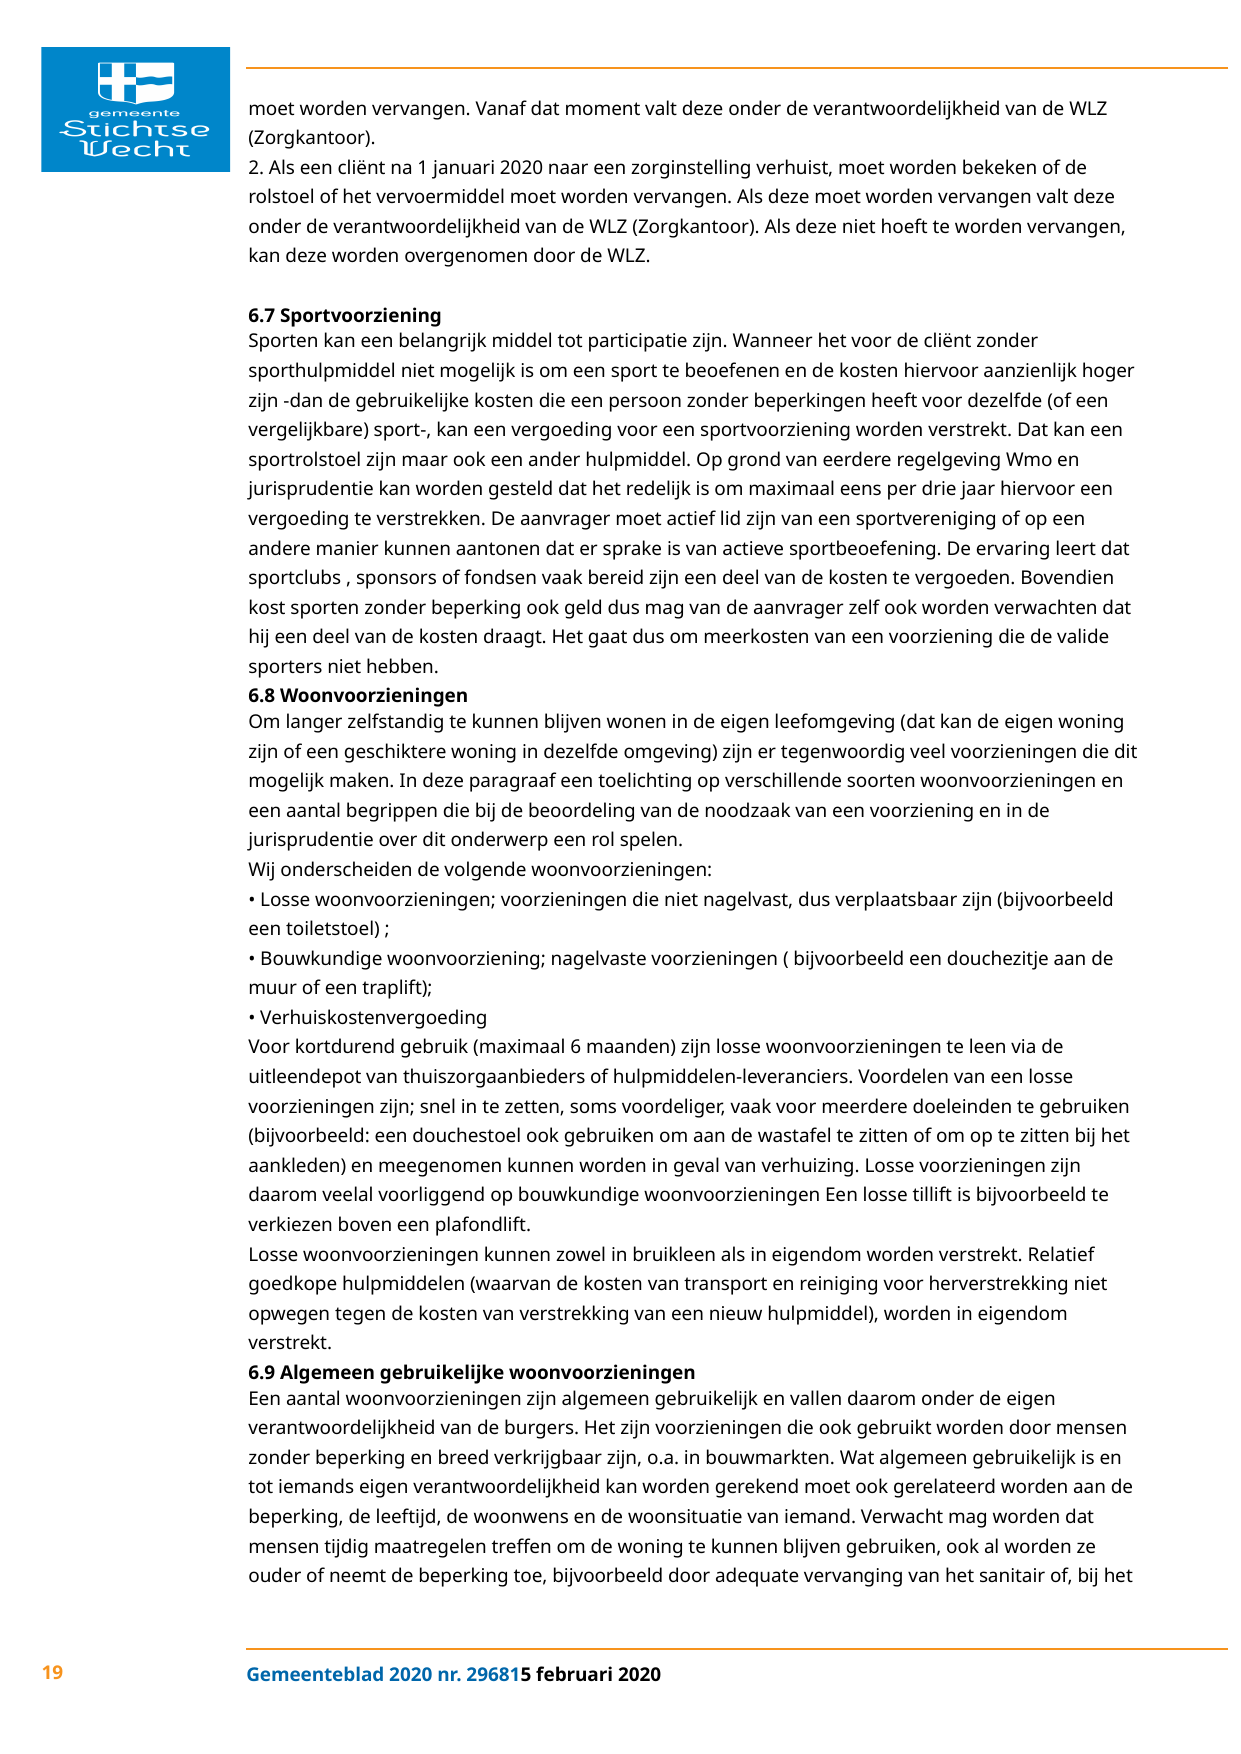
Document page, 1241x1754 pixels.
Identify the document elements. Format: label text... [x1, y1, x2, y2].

text Een aantal woonvoorzieningen zijn algemeen gebruikelijk en vallen daarom onder de eigen verantwoordelijkheid van de burgers. Het zijn voorzieningen die ook gebruikt worden door mensen zonder beperking en breed verkrijgbaar zijn, o.a. in bouwmarkten. Wat algemeen gebruikelijk is en tot iemands eigen verantwoordelijkheid kan worden gerekend moet ook gerelateerd worden aan de beperking, de leeftijd, de woonwens en de woonsituatie van iemand. Verwacht mag worden dat mensen tijdig maatregelen treffen om de woning te kunnen blijven gebruiken, ook al worden ze ouder of neemt de beperking toe, bijvoorbeeld door adequate vervanging van het sanitair of, bij het [248, 1385, 1152, 1588]
picture [137, 63, 174, 103]
text 6.7 Sportvoorziening [248, 302, 1152, 328]
text • Bouwkundige woonvoorziening; nagelvaste voorzieningen ( bijvoorbeeld een douchezitje aan de muur of een traplift); [248, 945, 1152, 1000]
text • Verhuiskostenvergoeding [248, 1004, 1152, 1030]
text • Losse woonvoorzieningen; voorzieningen die niet nagelvast, dus verplaatsbaar zijn (bijvoorbeeld een toiletstoel) ; [248, 886, 1152, 941]
text moet worden vervangen. Vanaf dat moment valt deze onder de verantwoordelijkheid van de WLZ (Zorgkantoor). [248, 95, 1152, 150]
picture [99, 63, 135, 101]
text Wij onderscheiden de volgende woonvoorzieningen: [248, 856, 1152, 882]
text 6.8 Woonvoorzieningen [248, 683, 1152, 708]
text Losse woonvoorzieningen kunnen zowel in bruikleen als in eigendom worden verstrekt. Relatief goedkope hulpmiddelen (waarvan de kosten van transport en reiniging voor herverstrekking niet opwegen tegen de kosten van verstrekking van een nieuw hulpmiddel), worden in eigendom verstrekt. [248, 1241, 1152, 1355]
text Sporten kan een belangrijk middel tot participatie zijn. Wanneer het voor de cliënt zonder sporthulpmiddel niet mogelijk is om een sport te beoefenen en de kosten hiervoor aanzienlijk hoger zijn -dan de gebruikelijke kosten die een persoon zonder beperkingen heeft voor dezelfde (of een vergelijkbare) sport-, kan een vergoeding voor een sportvoorziening worden verstrekt. Dat kan een sportrolstoel zijn maar ook een ander hulpmiddel. Op grond van eerdere regelgeving Wmo en jurisprudentie kan worden gesteld dat het redelijk is om maximaal eens per drie jaar hiervoor een vergoeding te verstrekken. De aanvrager moet actief lid zijn van een sportvereniging of op een andere manier kunnen aantonen dat er sprake is van actieve sportbeoefening. De ervaring leert dat sportclubs , sponsors of fondsen vaak bereid zijn een deel van de kosten te vergoeden. Bovendien kost sporten zonder beperking ook geld dus mag van de aanvrager zelf ook worden verwachten dat hij een deel van de kosten draagt. Het gaat dus om meerkosten van een voorziening die de valide sporters niet hebben. [248, 328, 1152, 679]
text Om langer zelfstandig te kunnen blijven wonen in de eigen leefomgeving (dat kan de eigen woning zijn of een geschiktere woning in dezelfde omgeving) zijn er tegenwoordig veel voorzieningen die dit mogelijk maken. In deze paragraaf een toelichting op verschillende soorten woonvoorzieningen en een aantal begrippen die bij de beoordeling van de noodzaak van een voorziening en in de jurisprudentie over dit onderwerp een rol spelen. [248, 708, 1152, 852]
text 6.9 Algemeen gebruikelijke woonvoorzieningen [248, 1359, 1152, 1385]
text Voor kortdurend gebruik (maximaal 6 maanden) zijn losse woonvoorzieningen te leen via de uitleendepot van thuiszorgaanbieders of hulpmiddelen-leveranciers. Voordelen van een losse voorzieningen zijn; snel in te zetten, soms voordeliger, vaak voor meerdere doeleinden te gebruiken (bijvoorbeeld: een douchestoel ook gebruiken om aan de wastafel te zitten of om op te zitten bij het aankleden) en meegenomen kunnen worden in geval van verhuizing. Losse voorzieningen zijn daarom veelal voorliggend op bouwkundige woonvoorzieningen Een losse tillift is bijvoorbeeld te verkiezen boven een plafondlift. [248, 1034, 1152, 1237]
text 2. Als een cliënt na 1 januari 2020 naar een zorginstelling verhuist, moet worden bekeken of de rolstoel of het vervoermiddel moet worden vervangen. Als deze moet worden vervangen valt deze onder de verantwoordelijkheid van de WLZ (Zorgkantoor). Als deze niet hoeft te worden vervangen, kan deze worden overgenomen door de WLZ. [248, 154, 1152, 268]
